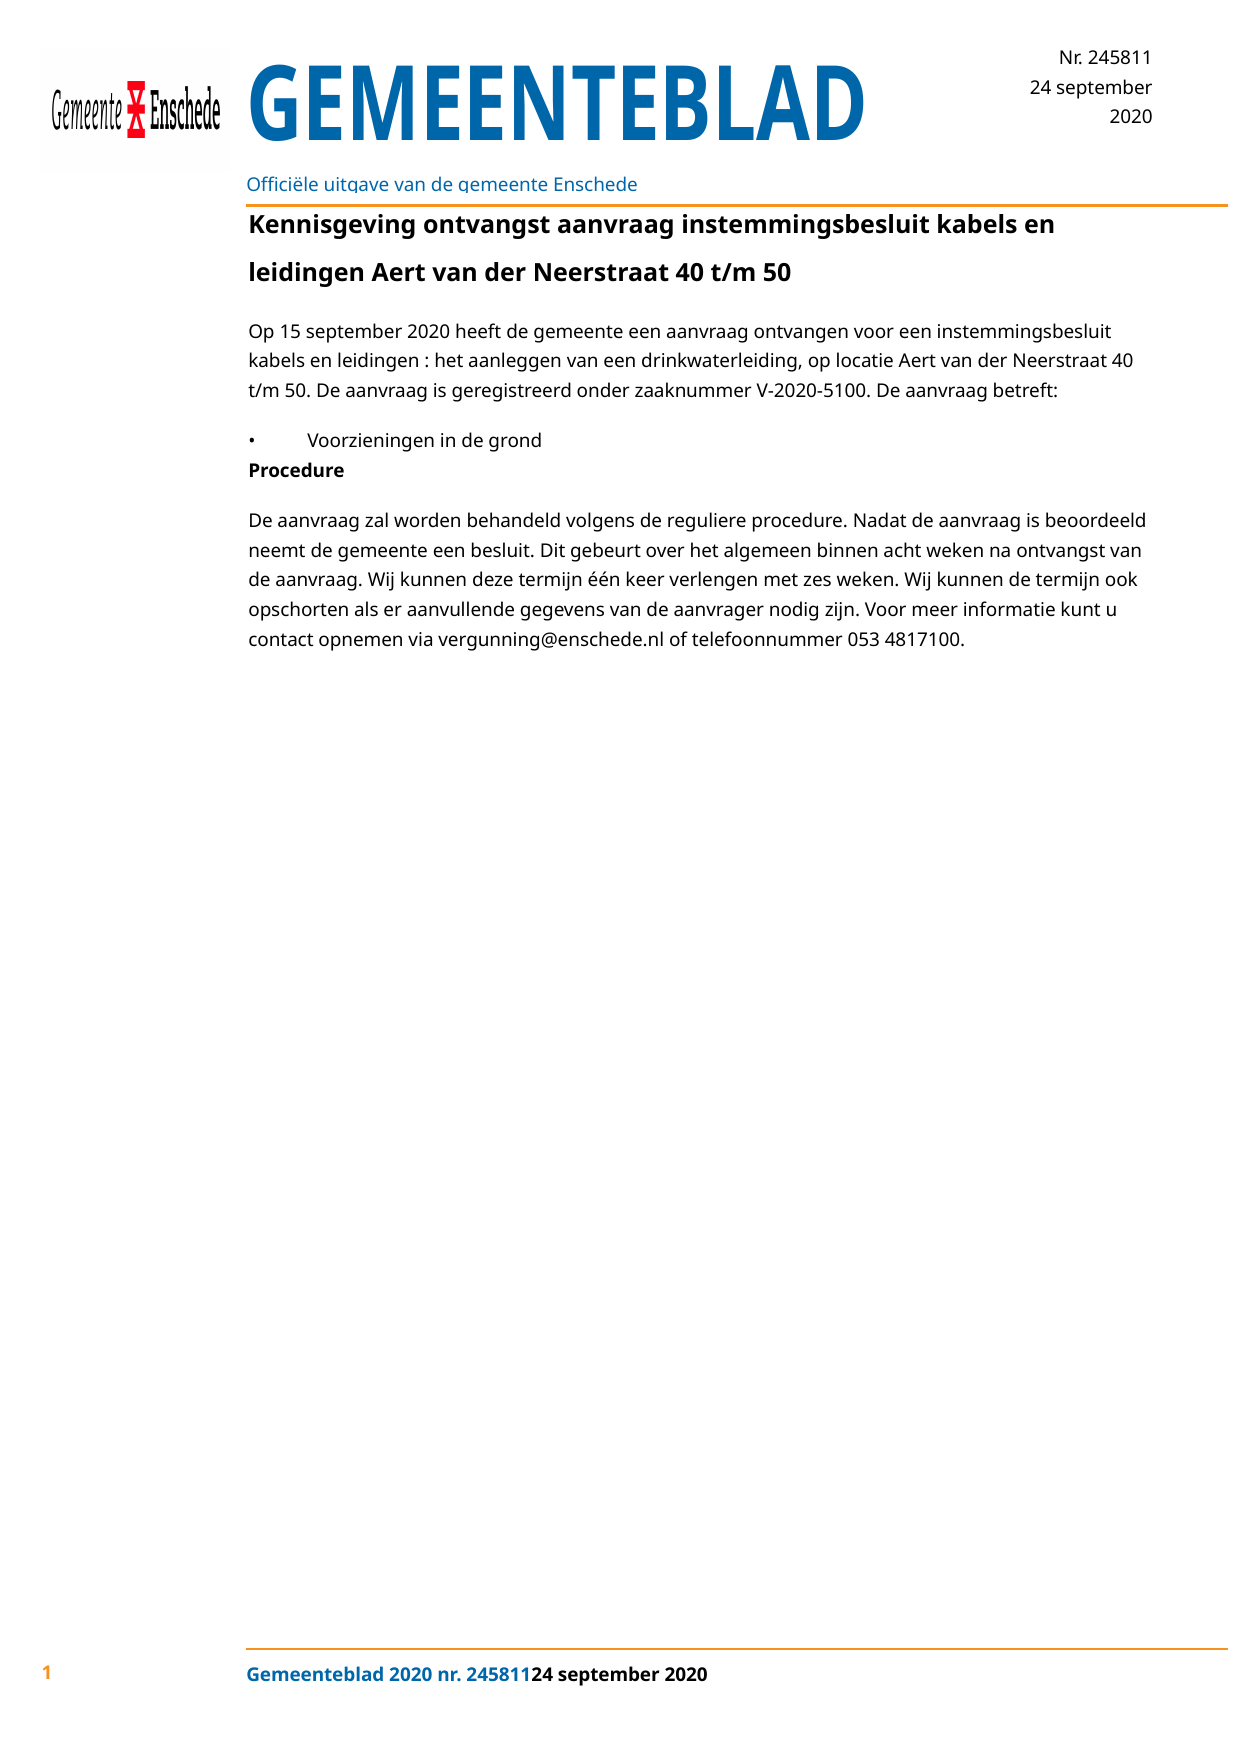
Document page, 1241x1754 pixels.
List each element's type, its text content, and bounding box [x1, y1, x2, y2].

text Kennisgeving ontvangst aanvraag instemmingsbesluit kabels en leidingen Aert van der Neerstraat 40 t/m 50 [248, 207, 1152, 288]
picture [41, 47, 231, 172]
list Voorzieningen in de grond [248, 427, 1152, 453]
text Op 15 september 2020 heeft de gemeente een aanvraag ontvangen voor een instemmingsbesluit kabels en leidingen : het aanleggen van een drinkwaterleiding, op locatie Aert van der Neerstraat 40 t/m 50. De aanvraag is geregistreerd onder zaaknummer V-2020-5100. De aanvraag betreft: [248, 318, 1152, 403]
text De aanvraag zal worden behandeld volgens de reguliere procedure. Nadat de aanvraag is beoordeeld neemt de gemeente een besluit. Dit gebeurt over het algemeen binnen acht weken na ontvangst van de aanvraag. Wij kunnen deze termijn één keer verlengen met zes weken. Wij kunnen de termijn ook opschorten als er aanvullende gegevens van de aanvrager nodig zijn. Voor meer informatie kunt u contact opnemen via vergunning@enschede.nl of telefoonnummer 053 4817100. [248, 507, 1152, 652]
text Procedure [248, 457, 1152, 483]
